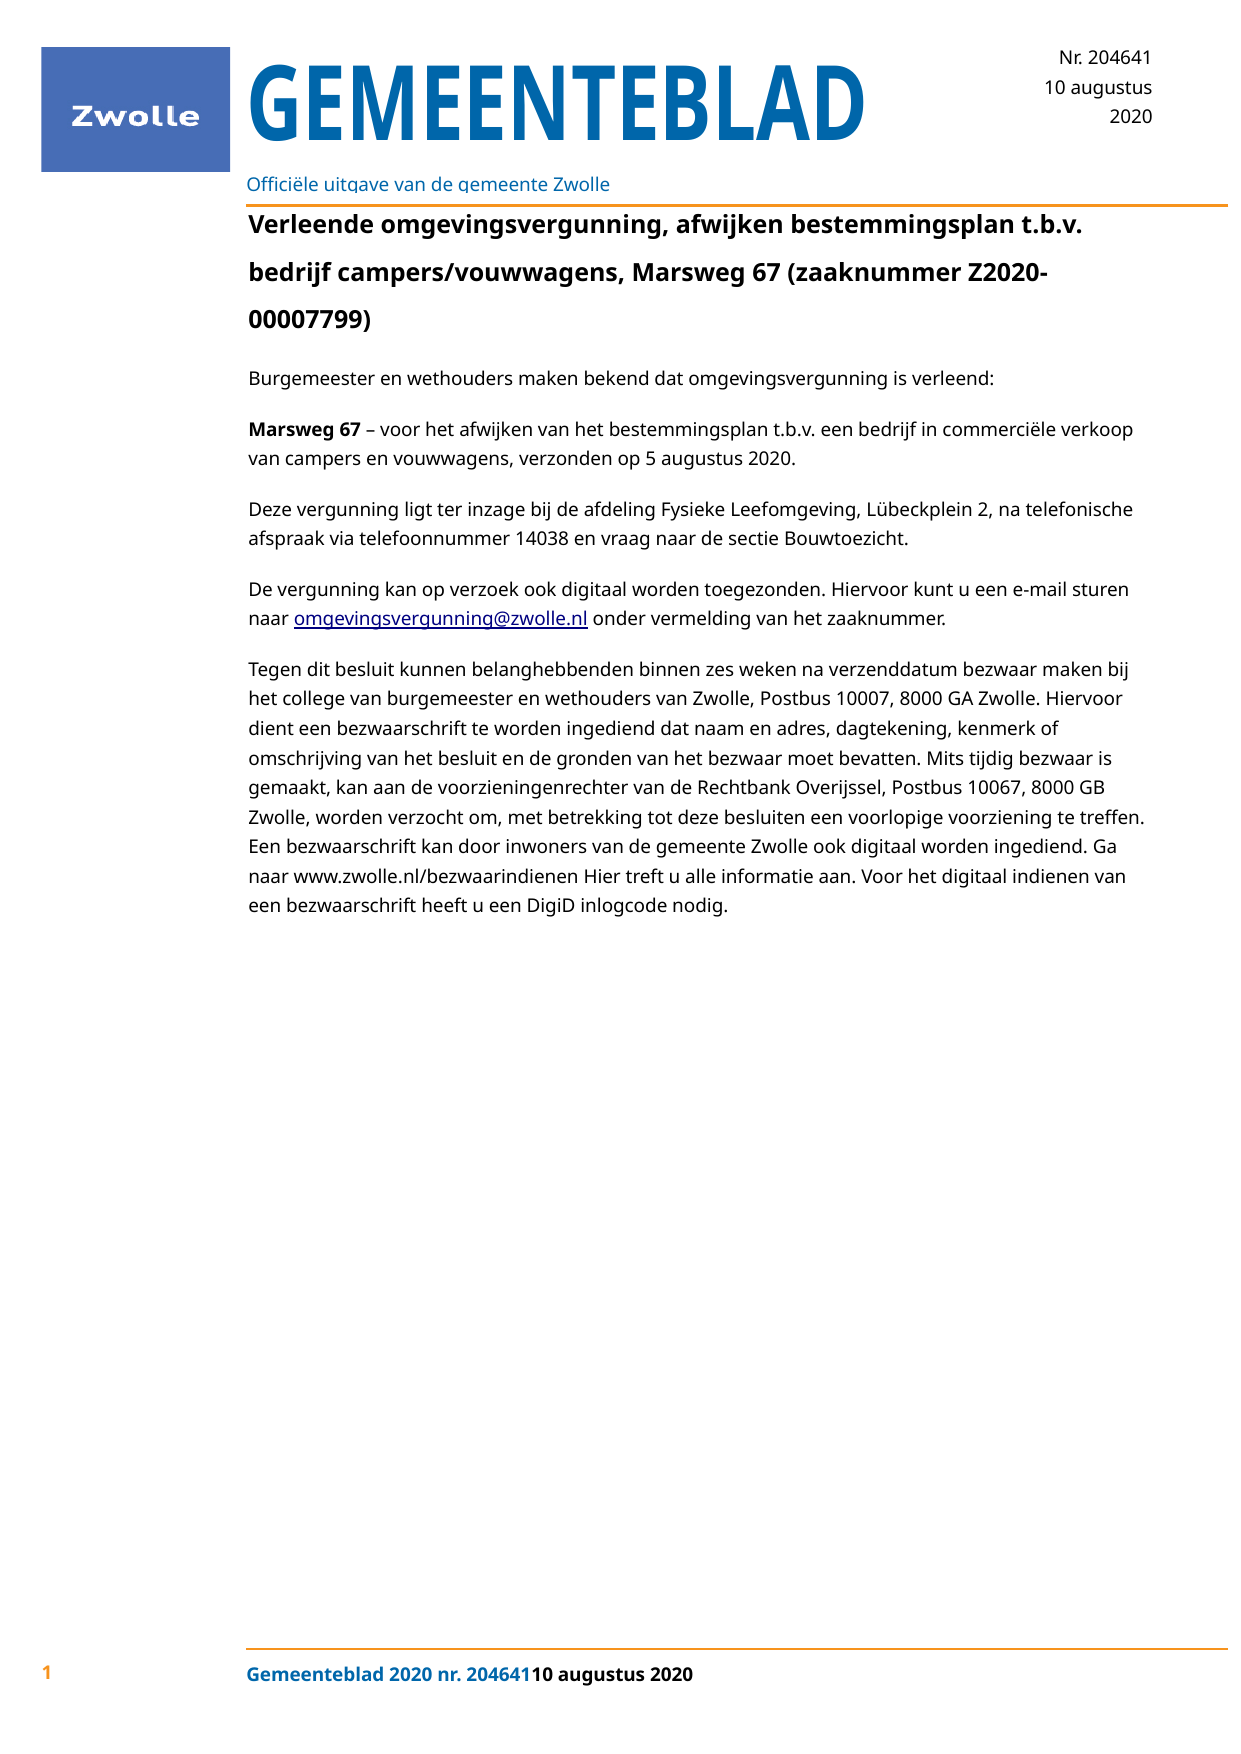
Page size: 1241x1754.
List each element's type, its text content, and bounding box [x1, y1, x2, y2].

picture [41, 47, 231, 172]
text De vergunning kan op verzoek ook digitaal worden toegezonden. Hiervoor kunt u een e-mail sturen naar omgevingsvergunning@zwolle.nl onder vermelding van het zaaknummer. [248, 576, 1152, 631]
text Deze vergunning ligt ter inzage bij de afdeling Fysieke Leefomgeving, Lübeckplein 2, na telefonische afspraak via telefoonnummer 14038 en vraag naar de sectie Bouwtoezicht. [248, 496, 1152, 551]
text Marsweg 67 – voor het afwijken van het bestemmingsplan t.b.v. een bedrijf in commerciële verkoop van campers en vouwwagens, verzonden op 5 augustus 2020. [248, 416, 1152, 471]
text Tegen dit besluit kunnen belanghebbenden binnen zes weken na verzenddatum bezwaar maken bij het college van burgemeester en wethouders van Zwolle, Postbus 10007, 8000 GA Zwolle. Hiervoor dient een bezwaarschrift te worden ingediend dat naam en adres, dagtekening, kenmerk of omschrijving van het besluit en de gronden van het bezwaar moet bevatten. Mits tijdig bezwaar is gemaakt, kan aan de voorzieningenrechter van de Rechtbank Overijssel, Postbus 10067, 8000 GB Zwolle, worden verzocht om, met betrekking tot deze besluiten een voorlopige voorziening te treffen. Een bezwaarschrift kan door inwoners van de gemeente Zwolle ook digitaal worden ingediend. Ga naar www.zwolle.nl/bezwaarindienen Hier treft u alle informatie aan. Voor het digitaal indienen van een bezwaarschrift heeft u een DigiD inlogcode nodig. [248, 656, 1152, 918]
text Burgemeester en wethouders maken bekend dat omgevingsvergunning is verleend: [248, 366, 1152, 391]
text Verleende omgevingsvergunning, afwijken bestemmingsplan t.b.v. bedrijf campers/vouwwagens, Marsweg 67 (zaaknummer Z2020-00007799) [248, 207, 1152, 336]
